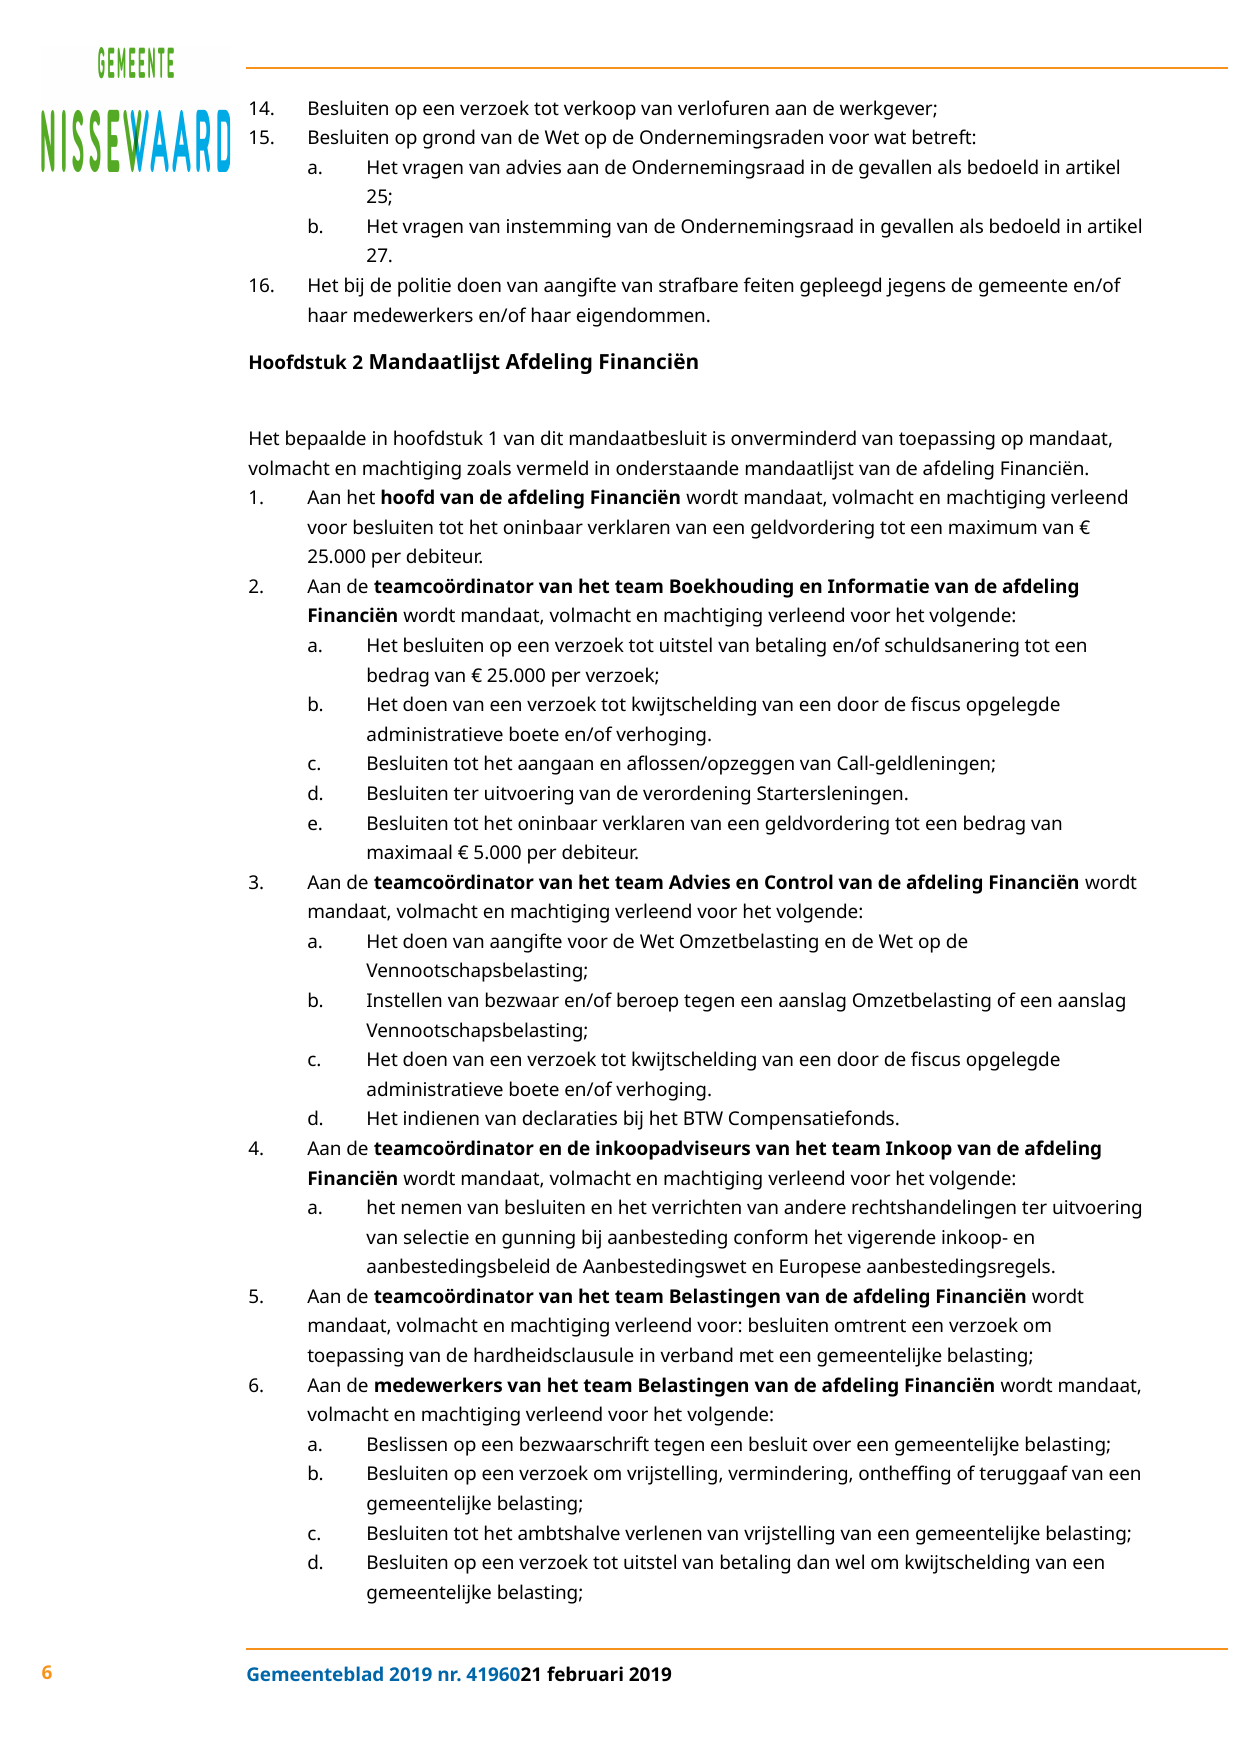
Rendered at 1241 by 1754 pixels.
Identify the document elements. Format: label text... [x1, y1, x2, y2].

list Besluiten op een verzoek tot uitstel van betaling dan wel om kwijtschelding van een gemeentelijke belasting; [307, 1549, 1152, 1605]
list Besluiten op een verzoek om vrijstelling, vermindering, ontheffing of teruggaaf van een gemeentelijke belasting; [307, 1461, 1152, 1516]
list Besluiten tot het aangaan en aflossen/opzeggen van Call-geldleningen; [307, 751, 1152, 776]
list Aan de medewerkers van het team Belastingen van de afdeling Financiën wordt mandaat, volmacht en machtiging verleend voor het volgende: [248, 1372, 1152, 1427]
list Aan het hoofd van de afdeling Financiën wordt mandaat, volmacht en machtiging verleend voor besluiten tot het oninbaar verklaren van een geldvordering tot een maximum van € 25.000 per debiteur. [248, 484, 1152, 569]
list Het vragen van advies aan de Ondernemingsraad in de gevallen als bedoeld in artikel 25; [307, 154, 1152, 209]
list Het doen van een verzoek tot kwijtschelding van een door de fiscus opgelegde administratieve boete en/of verhoging. [307, 1046, 1152, 1102]
list Aan de teamcoördinator van het team Boekhouding en Informatie van de afdeling Financiën wordt mandaat, volmacht en machtiging verleend voor het volgende: [248, 573, 1152, 628]
list het nemen van besluiten en het verrichten van andere rechtshandelingen ter uitvoering van selectie en gunning bij aanbesteding conform het vigerende inkoop- en aanbestedingsbeleid de Aanbestedingswet en Europese aanbestedingsregels. [307, 1194, 1152, 1279]
list Besluiten op een verzoek tot verkoop van verlofuren aan de werkgever; [248, 95, 1152, 121]
picture [41, 47, 231, 172]
list Instellen van bezwaar en/of beroep tegen een aanslag Omzetbelasting of een aanslag Vennootschapsbelasting; [307, 987, 1152, 1043]
list Het indienen van declaraties bij het BTW Compensatiefonds. [307, 1106, 1152, 1131]
picture [154, 157, 165, 172]
list Aan de teamcoördinator van het team Advies en Control van de afdeling Financiën wordt mandaat, volmacht en machtiging verleend voor het volgende: [248, 869, 1152, 924]
picture [222, 122, 227, 160]
list Besluiten tot het ambtshalve verlenen van vrijstelling van een gemeentelijke belasting; [307, 1520, 1152, 1546]
list Het doen van aangifte voor de Wet Omzetbelasting en de Wet op de Vennootschapsbelasting; [307, 928, 1152, 983]
picture [176, 157, 187, 172]
picture [201, 122, 206, 138]
list Aan de teamcoördinator van het team Belastingen van de afdeling Financiën wordt mandaat, volmacht en machtiging verleend voor: besluiten omtrent een verzoek om toepassing van de hardheidsclausule in verband met een gemeentelijke belasting; [248, 1283, 1152, 1368]
list Het bij de politie doen van aangifte van strafbare feiten gepleegd jegens de gemeente en/of haar medewerkers en/of haar eigendommen. [248, 272, 1152, 328]
list Besluiten op grond van de Wet op de Ondernemingsraden voor wat betreft: [248, 124, 1152, 150]
picture [200, 151, 206, 172]
list Besluiten tot het oninbaar verklaren van een geldvordering tot een bedrag van maximaal € 5.000 per debiteur. [307, 810, 1152, 865]
list Aan de teamcoördinator en de inkoopadviseurs van het team Inkoop van de afdeling Financiën wordt mandaat, volmacht en machtiging verleend voor het volgende: [248, 1135, 1152, 1191]
list Besluiten ter uitvoering van de verordening Startersleningen. [307, 780, 1152, 806]
list Het vragen van instemming van de Ondernemingsraad in gevallen als bedoeld in artikel 27. [307, 213, 1152, 268]
list Het doen van een verzoek tot kwijtschelding van een door de fiscus opgelegde administratieve boete en/of verhoging. [307, 691, 1152, 747]
list Beslissen op een bezwaarschrift tegen een besluit over een gemeentelijke belasting; [307, 1431, 1152, 1457]
list Het besluiten op een verzoek tot uitstel van betaling en/of schuldsanering tot een bedrag van € 25.000 per verzoek; [307, 632, 1152, 688]
text Hoofdstuk 2 Mandaatlijst Afdeling Financiën [248, 347, 1152, 376]
text Het bepaalde in hoofdstuk 1 van dit mandaatbesluit is onverminderd van toepassing op mandaat, volmacht en machtiging zoals vermeld in onderstaande mandaatlijst van de afdeling Financiën. [248, 425, 1152, 481]
